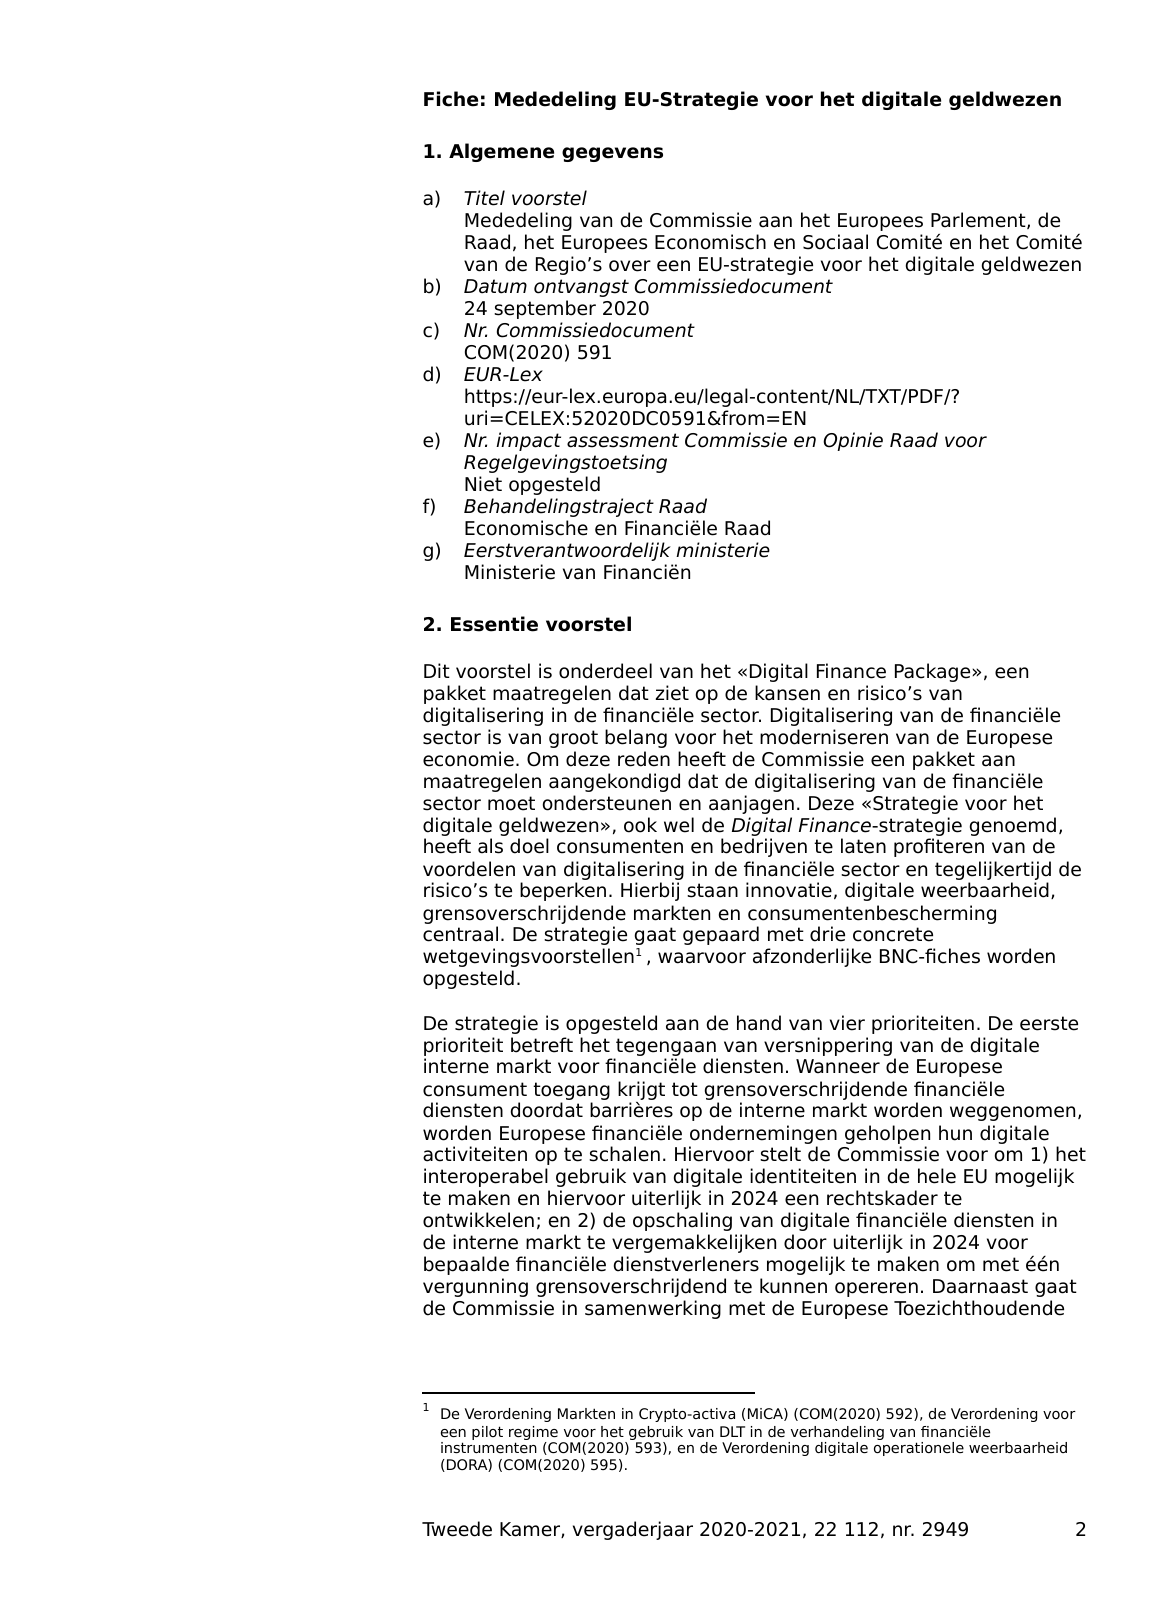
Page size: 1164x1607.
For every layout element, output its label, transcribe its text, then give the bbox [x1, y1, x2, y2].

text d) EUR-Lex [422, 364, 1087, 386]
subtitle Fiche: Mededeling EU-Strategie voor het digitale geldwezen [422, 89, 1087, 111]
text Niet opgesteld [464, 474, 1087, 496]
text https://eur-lex.europa.eu/legal-content/NL/TXT/PDF/?uri=CELEX:52020DC0591&from=EN [464, 386, 1087, 430]
text De strategie is opgesteld aan de hand van vier prioriteiten. De eerste prioriteit betreft het tegengaan van versnippering van de digitale interne markt voor financiële diensten. Wanneer de Europese consument toegang krijgt tot grensoverschrijdende financiële diensten doordat barrières op de interne markt worden weggenomen, worden Europese financiële ondernemingen geholpen hun digitale activiteiten op te schalen. Hiervoor stelt de Commissie voor om 1) het interoperabel gebruik van digitale identiteiten in de hele EU mogelijk te maken en hiervoor uiterlijk in 2024 een rechtskader te ontwikkelen; en 2) de opschaling van digitale financiële diensten in de interne markt te vergemakkelijken door uiterlijk in 2024 voor bepaalde financiële dienstverleners mogelijk te maken om met één vergunning grensoverschrijdend te kunnen opereren. Daarnaast gaat de Commissie in samenwerking met de Europese Toezichthoudende [422, 1012, 1087, 1320]
text De Verordening Markten in Crypto-activa (MiCA) (COM(2020) 592), de Verordening voor een pilot regime voor het gebruik van DLT in de verhandeling van financiële instrumenten (COM(2020) 593), en de Verordening digitale operationele weerbaarheid (DORA) (COM(2020) 595). [422, 1402, 1087, 1474]
text e) Nr. impact assessment Commissie en Opinie Raad voor Regelgevingstoetsing [422, 430, 1087, 474]
text c) Nr. Commissiedocument [422, 320, 1087, 342]
subtitle 1. Algemene gegevens [422, 141, 1087, 163]
text COM(2020) 591 [464, 342, 1087, 364]
subtitle 2. Essentie voorstel [422, 614, 1087, 636]
text Ministerie van Financiën [464, 562, 1087, 584]
text Dit voorstel is onderdeel van het «Digital Finance Package», een pakket maatregelen dat ziet op de kansen en risico’s van digitalisering in de financiële sector. Digitalisering van de financiële sector is van groot belang voor het moderniseren van de Europese economie. Om deze reden heeft de Commissie een pakket aan maatregelen aangekondigd dat de digitalisering van de financiële sector moet ondersteunen en aanjagen. Deze «Strategie voor het digitale geldwezen», ook wel de Digital Finance-strategie genoemd, heeft als doel consumenten en bedrijven te laten profiteren van de voordelen van digitalisering in de financiële sector en tegelijkertijd de risico’s te beperken. Hierbij staan innovatie, digitale weerbaarheid, grensoverschrijdende markten en consumentenbescherming centraal. De strategie gaat gepaard met drie concrete wetgevingsvoorstellen, waarvoor afzonderlijke BNC-fiches worden opgesteld. [422, 661, 1087, 990]
text Economische en Financiële Raad [464, 518, 1087, 540]
text b) Datum ontvangst Commissiedocument [422, 276, 1087, 298]
text 24 september 2020 [464, 298, 1087, 320]
text a) Titel voorstel [422, 188, 1087, 210]
text g) Eerstverantwoordelijk ministerie [422, 540, 1087, 562]
text Mededeling van de Commissie aan het Europees Parlement, de Raad, het Europees Economisch en Sociaal Comité en het Comité van de Regio’s over een EU-strategie voor het digitale geldwezen [464, 210, 1087, 276]
text f) Behandelingstraject Raad [422, 496, 1087, 518]
